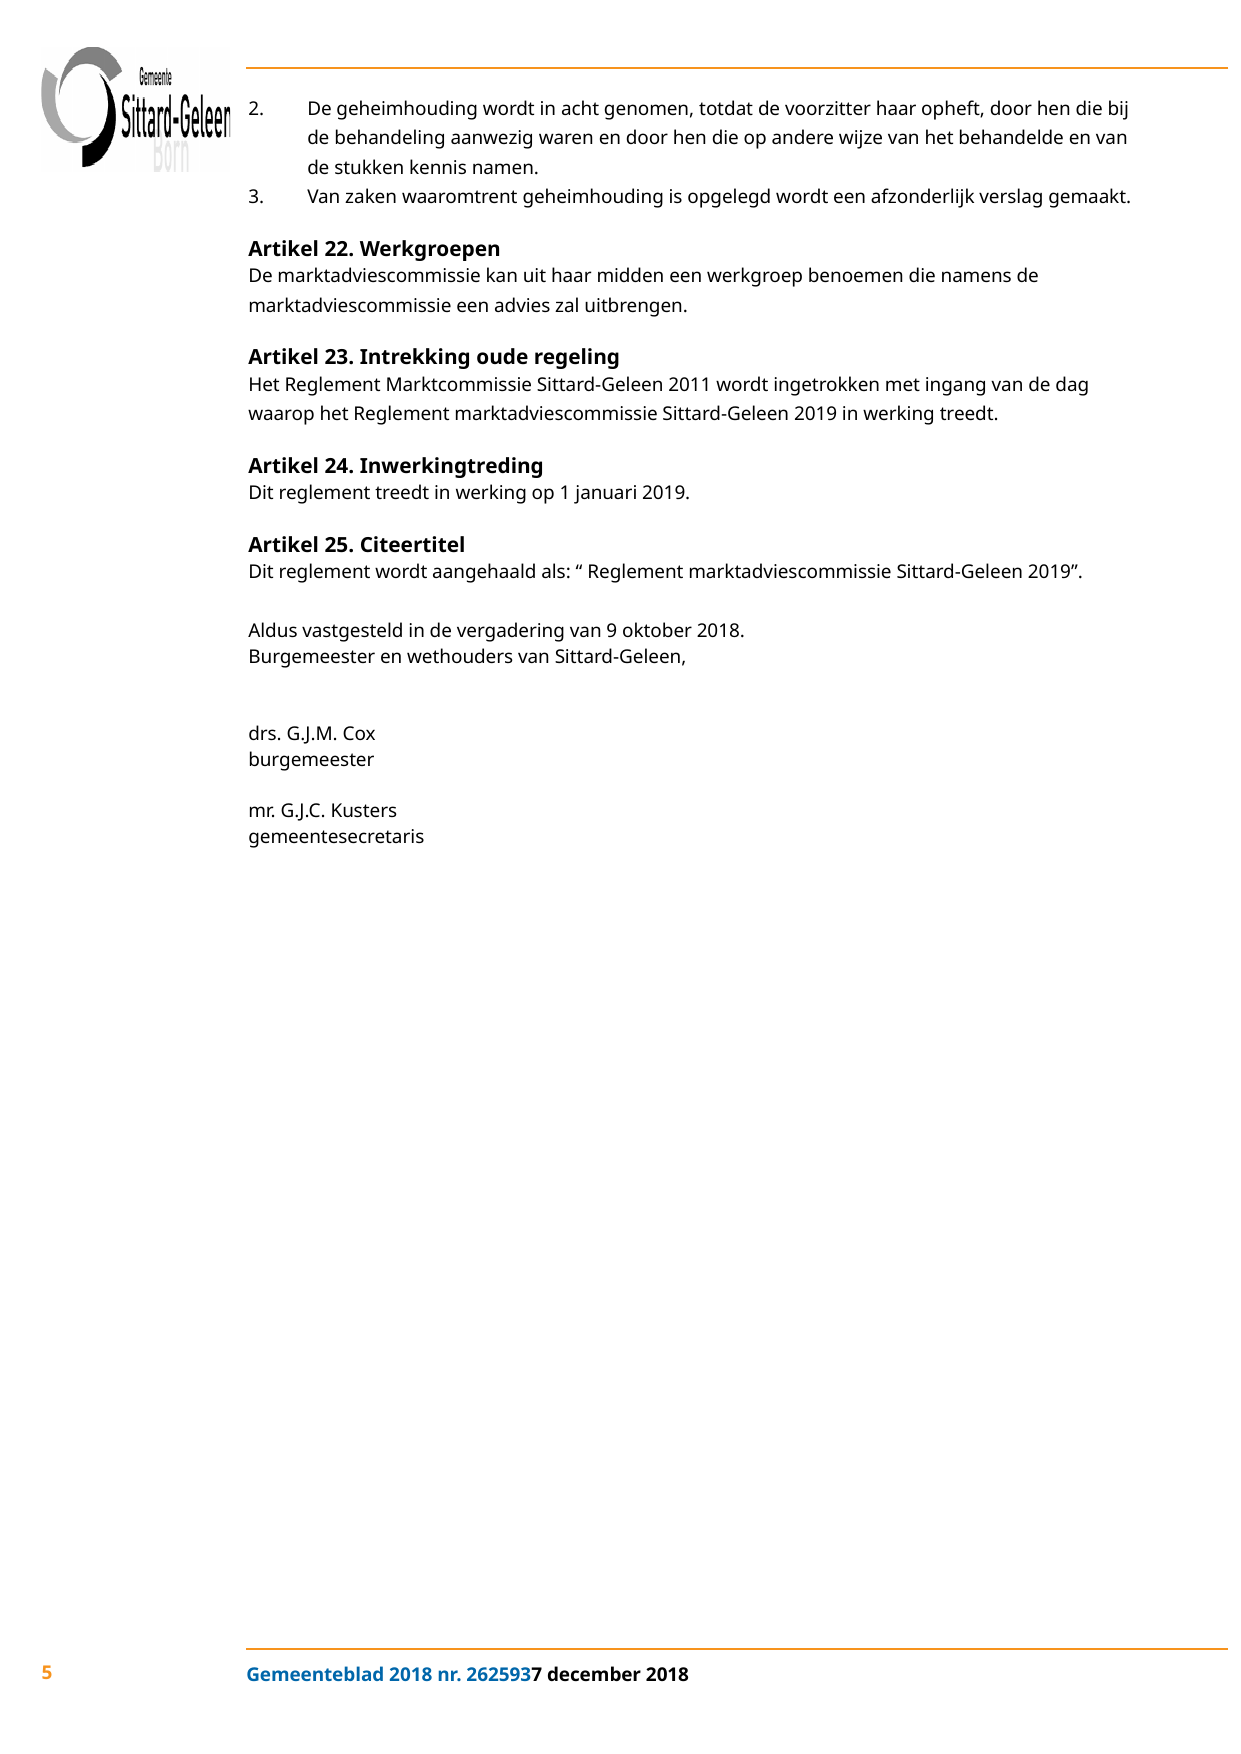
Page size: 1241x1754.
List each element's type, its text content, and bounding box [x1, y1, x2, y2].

text Aldus vastgesteld in de vergadering van 9 oktober 2018. [248, 617, 1152, 643]
text burgemeester [248, 746, 1152, 772]
list Van zaken waaromtrent geheimhouding is opgelegd wordt een afzonderlijk verslag gemaakt. [248, 183, 1152, 209]
text Dit reglement wordt aangehaald als: “ Reglement marktadviescommissie Sittard-Geleen 2019”. [248, 558, 1152, 584]
text Artikel 22. Werkgroepen [248, 234, 1152, 262]
text De marktadviescommissie kan uit haar midden een werkgroep benoemen die namens de marktadviescommissie een advies zal uitbrengen. [248, 262, 1152, 318]
text Dit reglement treedt in werking op 1 januari 2019. [248, 479, 1152, 505]
text Het Reglement Marktcommissie Sittard-Geleen 2011 wordt ingetrokken met ingang van de dag waarop het Reglement marktadviescommissie Sittard-Geleen 2019 in werking treedt. [248, 371, 1152, 426]
text gemeentesecretaris [248, 823, 1152, 849]
list De geheimhouding wordt in acht genomen, totdat de voorzitter haar opheft, door hen die bij de behandeling aanwezig waren en door hen die op andere wijze van het behandelde en van de stukken kennis namen. [248, 95, 1152, 180]
text mr. G.J.C. Kusters [248, 797, 1152, 823]
text Artikel 24. Inwerkingtreding [248, 451, 1152, 479]
text drs. G.J.M. Cox [248, 720, 1152, 746]
text Artikel 23. Intrekking oude regeling [248, 342, 1152, 371]
text Burgemeester en wethouders van Sittard-Geleen, [248, 643, 1152, 669]
picture [41, 47, 231, 172]
text Artikel 25. Citeertitel [248, 530, 1152, 558]
